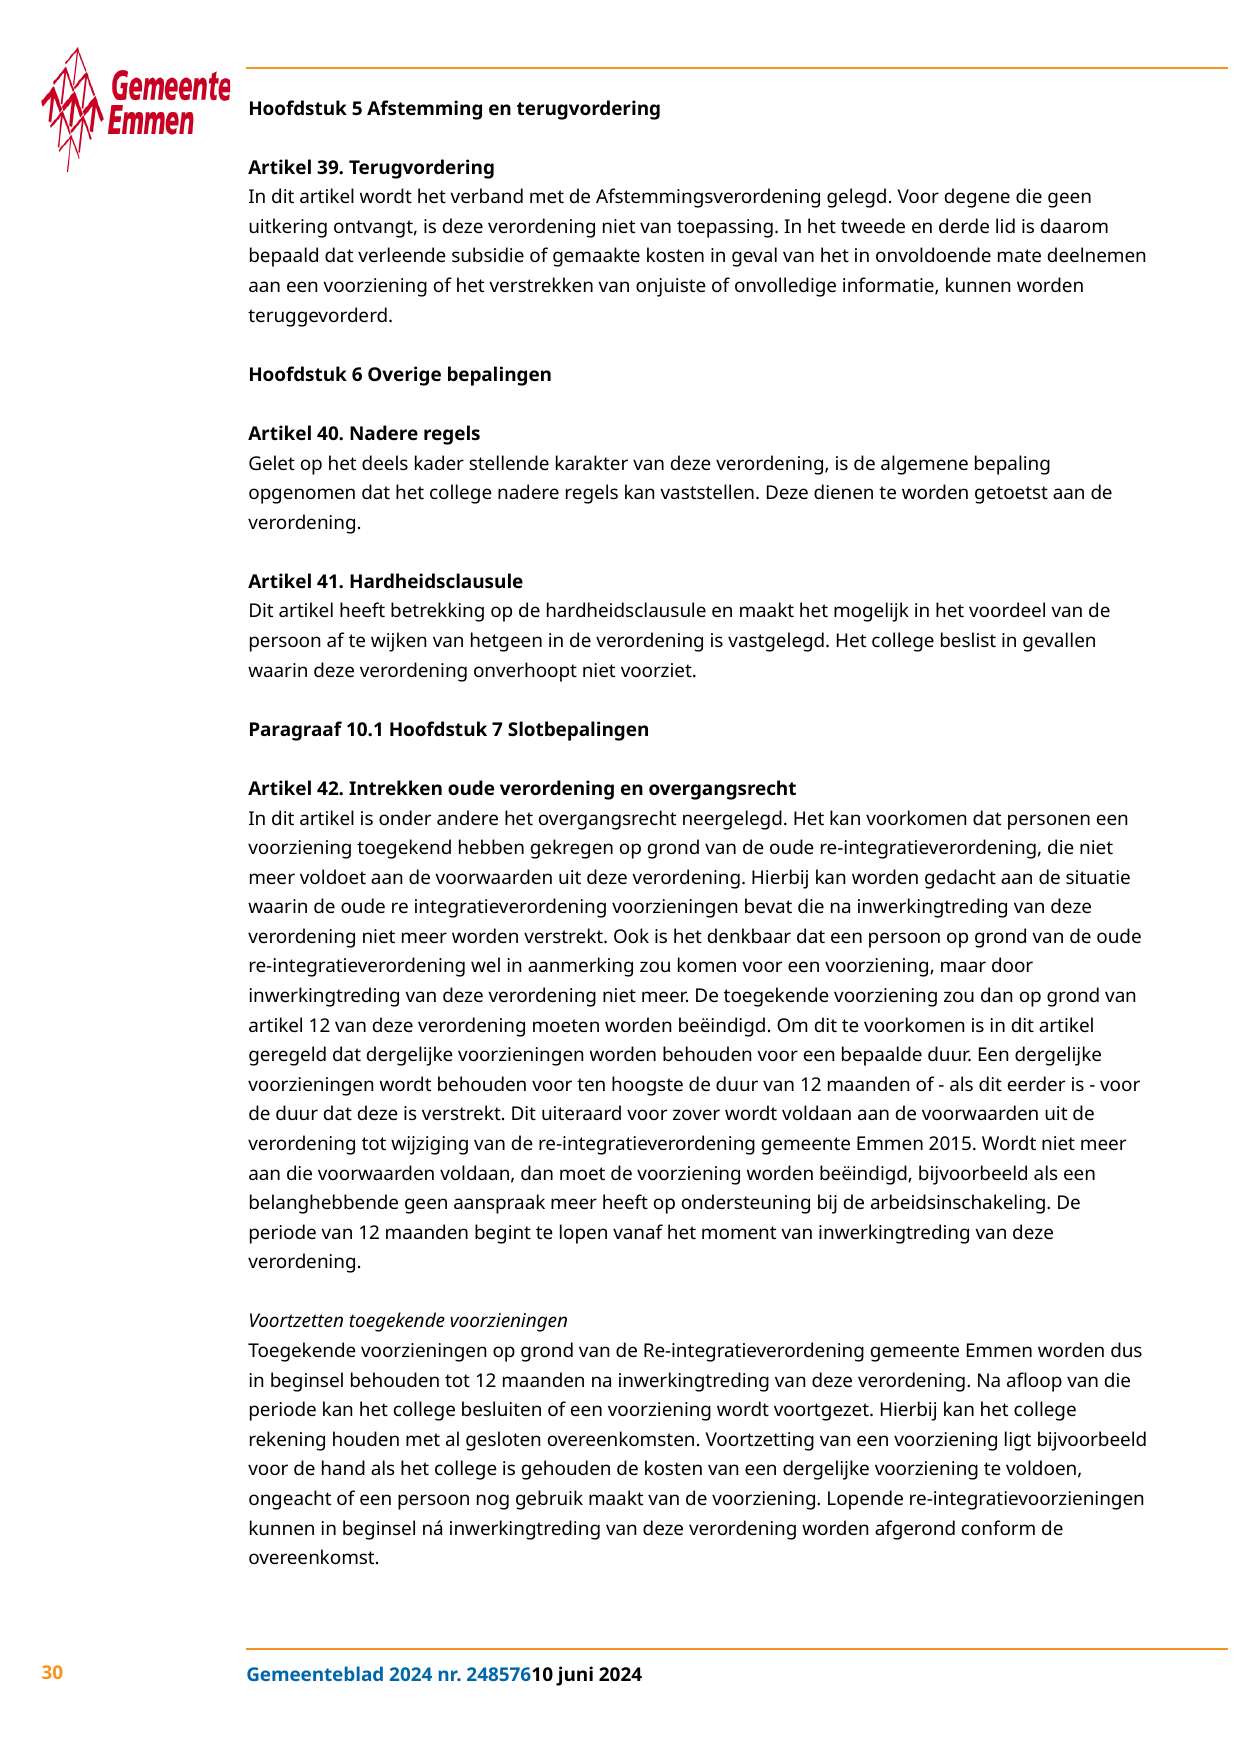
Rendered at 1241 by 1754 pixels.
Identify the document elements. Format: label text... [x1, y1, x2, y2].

text Hoofdstuk 5 Afstemming en terugvordering [248, 95, 1152, 121]
text In dit artikel wordt het verband met de Afstemmingsverordening gelegd. Voor degene die geen uitkering ontvangt, is deze verordening niet van toepassing. In het tweede en derde lid is daarom bepaald dat verleende subsidie of gemaakte kosten in geval van het in onvoldoende mate deelnemen aan een voorziening of het verstrekken van onjuiste of onvolledige informatie, kunnen worden teruggevorderd. [248, 183, 1152, 328]
text Artikel 39. Terugvordering [248, 154, 1152, 180]
picture [41, 47, 231, 172]
text Artikel 42. Intrekken oude verordening en overgangsrecht [248, 775, 1152, 801]
text Artikel 41. Hardheidsclausule [248, 568, 1152, 594]
text In dit artikel is onder andere het overgangsrecht neergelegd. Het kan voorkomen dat personen een voorziening toegekend hebben gekregen op grond van de oude re-integratieverordening, die niet meer voldoet aan de voorwaarden uit deze verordening. Hierbij kan worden gedacht aan de situatie waarin de oude re integratieverordening voorzieningen bevat die na inwerkingtreding van deze verordening niet meer worden verstrekt. Ook is het denkbaar dat een persoon op grond van de oude re-integratieverordening wel in aanmerking zou komen voor een voorziening, maar door inwerkingtreding van deze verordening niet meer. De toegekende voorziening zou dan op grond van artikel 12 van deze verordening moeten worden beëindigd. Om dit te voorkomen is in dit artikel geregeld dat dergelijke voorzieningen worden behouden voor een bepaalde duur. Een dergelijke voorzieningen wordt behouden voor ten hoogste de duur van 12 maanden of - als dit eerder is - voor de duur dat deze is verstrekt. Dit uiteraard voor zover wordt voldaan aan de voorwaarden uit de verordening tot wijziging van de re-integratieverordening gemeente Emmen 2015. Wordt niet meer aan die voorwaarden voldaan, dan moet de voorziening worden beëindigd, bijvoorbeeld als een belanghebbende geen aanspraak meer heeft op ondersteuning bij de arbeidsinschakeling. De periode van 12 maanden begint te lopen vanaf het moment van inwerkingtreding van deze verordening. [248, 805, 1152, 1274]
text Paragraaf 10.1 Hoofdstuk 7 Slotbepalingen [248, 716, 1152, 742]
text Hoofdstuk 6 Overige bepalingen [248, 361, 1152, 387]
text Voortzetten toegekende voorzieningen [248, 1308, 1152, 1333]
text Toegekende voorzieningen op grond van de Re-integratieverordening gemeente Emmen worden dus in beginsel behouden tot 12 maanden na inwerkingtreding van deze verordening. Na afloop van die periode kan het college besluiten of een voorziening wordt voortgezet. Hierbij kan het college rekening houden met al gesloten overeenkomsten. Voortzetting van een voorziening ligt bijvoorbeeld voor de hand als het college is gehouden de kosten van een dergelijke voorziening te voldoen, ongeacht of een persoon nog gebruik maakt van de voorziening. Lopende re-integratievoorzieningen kunnen in beginsel ná inwerkingtreding van deze verordening worden afgerond conform de overeenkomst. [248, 1337, 1152, 1570]
text Dit artikel heeft betrekking op de hardheidsclausule en maakt het mogelijk in het voordeel van de persoon af te wijken van hetgeen in de verordening is vastgelegd. Het college beslist in gevallen waarin deze verordening onverhoopt niet voorziet. [248, 598, 1152, 683]
text Artikel 40. Nadere regels [248, 420, 1152, 446]
text Gelet op het deels kader stellende karakter van deze verordening, is de algemene bepaling opgenomen dat het college nadere regels kan vaststellen. Deze dienen te worden getoetst aan de verordening. [248, 450, 1152, 535]
